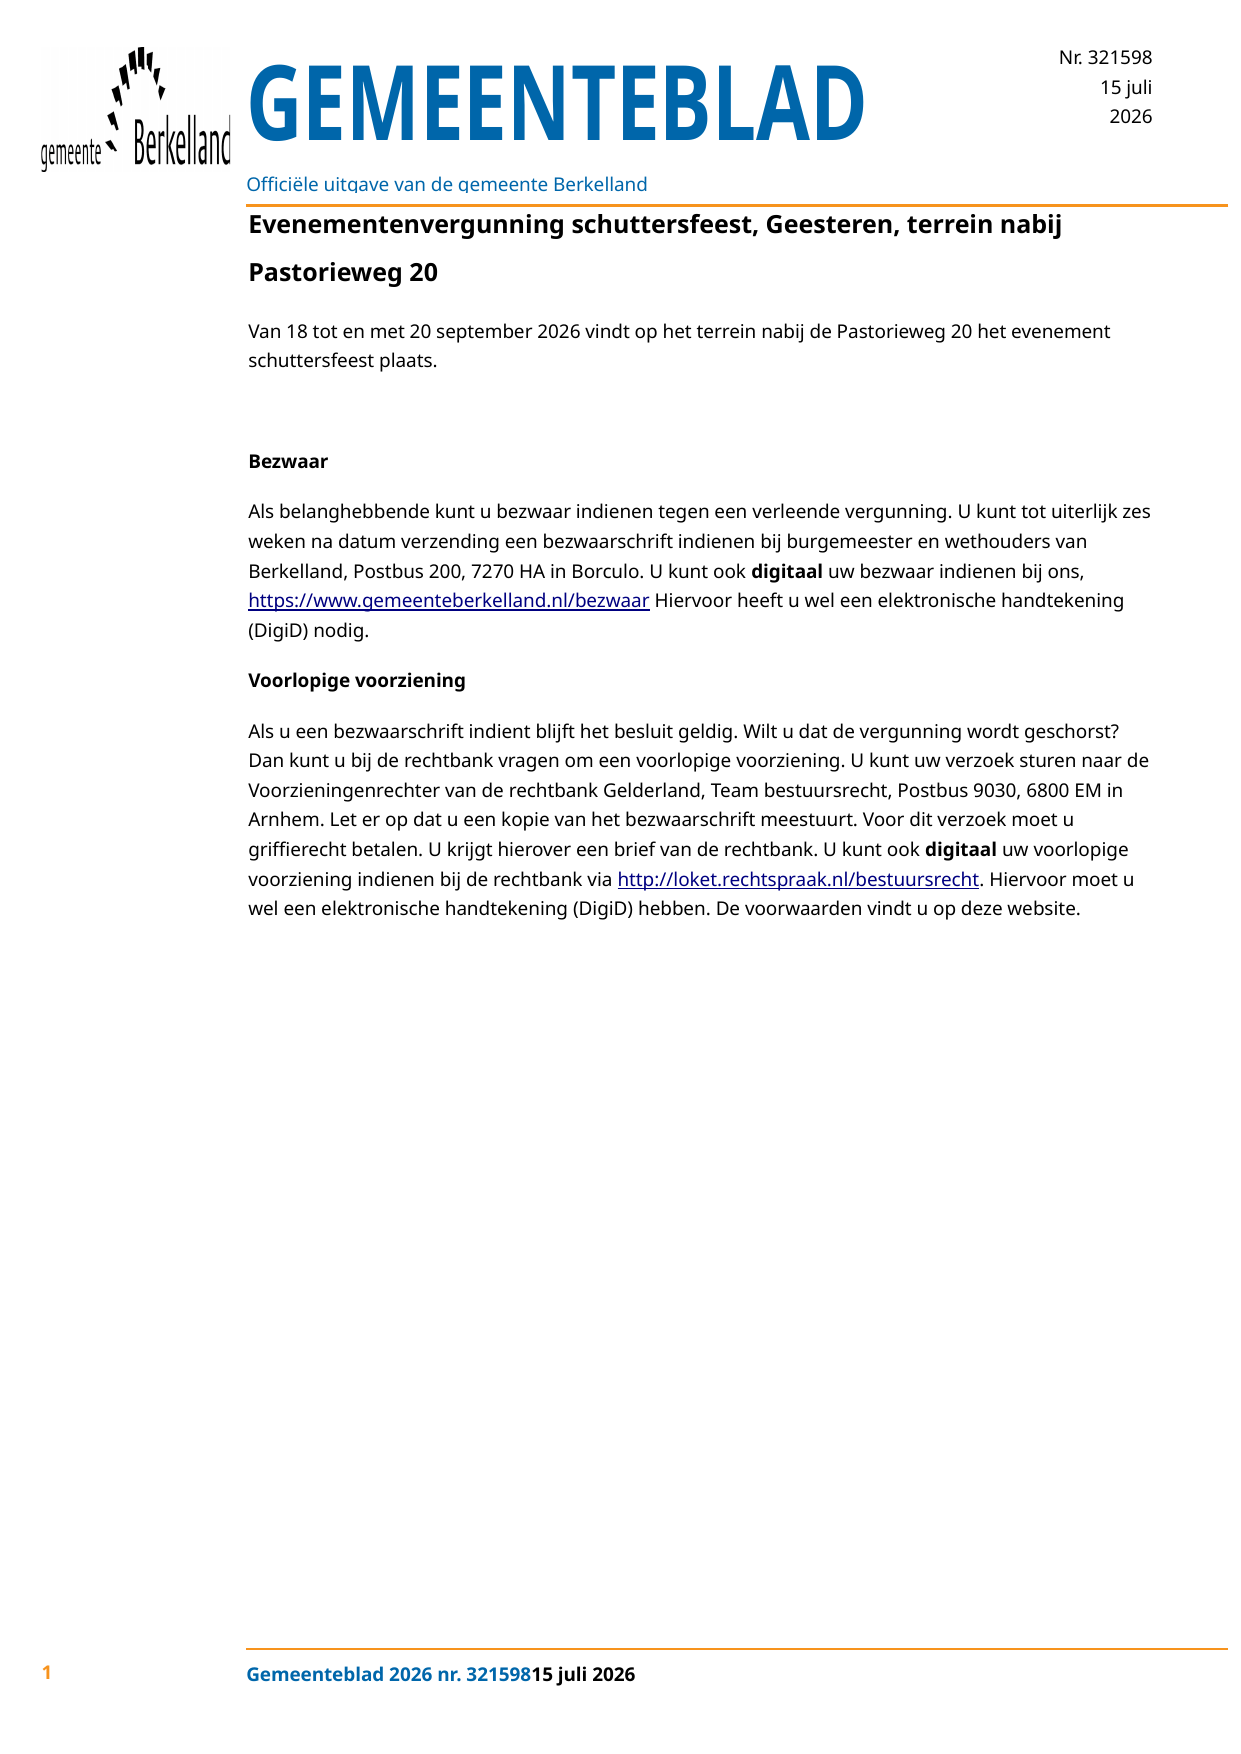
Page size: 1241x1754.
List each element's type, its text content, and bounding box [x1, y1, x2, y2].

text Voorlopige voorziening [248, 667, 1152, 693]
text Als belanghebbende kunt u bezwaar indienen tegen een verleende vergunning. U kunt tot uiterlijk zes weken na datum verzending een bezwaarschrift indienen bij burgemeester en wethouders van Berkelland, Postbus 200, 7270 HA in Borculo. U kunt ook digitaal uw bezwaar indienen bij ons, https://www.gemeenteberkelland.nl/bezwaar Hiervoor heeft u wel een elektronische handtekening (DigiD) nodig. [248, 499, 1152, 643]
text Evenementenvergunning schuttersfeest, Geesteren, terrein nabij Pastorieweg 20 [248, 207, 1152, 288]
text Als u een bezwaarschrift indient blijft het besluit geldig. Wilt u dat de vergunning wordt geschorst? Dan kunt u bij de rechtbank vragen om een voorlopige voorziening. U kunt uw verzoek sturen naar de Voorzieningenrechter van de rechtbank Gelderland, Team bestuursrecht, Postbus 9030, 6800 EM in Arnhem. Let er op dat u een kopie van het bezwaarschrift meestuurt. Voor dit verzoek moet u griffierecht betalen. U krijgt hierover een brief van de rechtbank. U kunt ook digitaal uw voorlopige voorziening indienen bij de rechtbank via http://loket.rechtspraak.nl/bestuursrecht. Hiervoor moet u wel een elektronische handtekening (DigiD) hebben. De voorwaarden vindt u op deze website. [248, 718, 1152, 921]
text Van 18 tot en met 20 september 2026 vindt op het terrein nabij de Pastorieweg 20 het evenement schuttersfeest plaats. [248, 318, 1152, 373]
picture [41, 47, 231, 172]
text Bezwaar [248, 448, 1152, 474]
